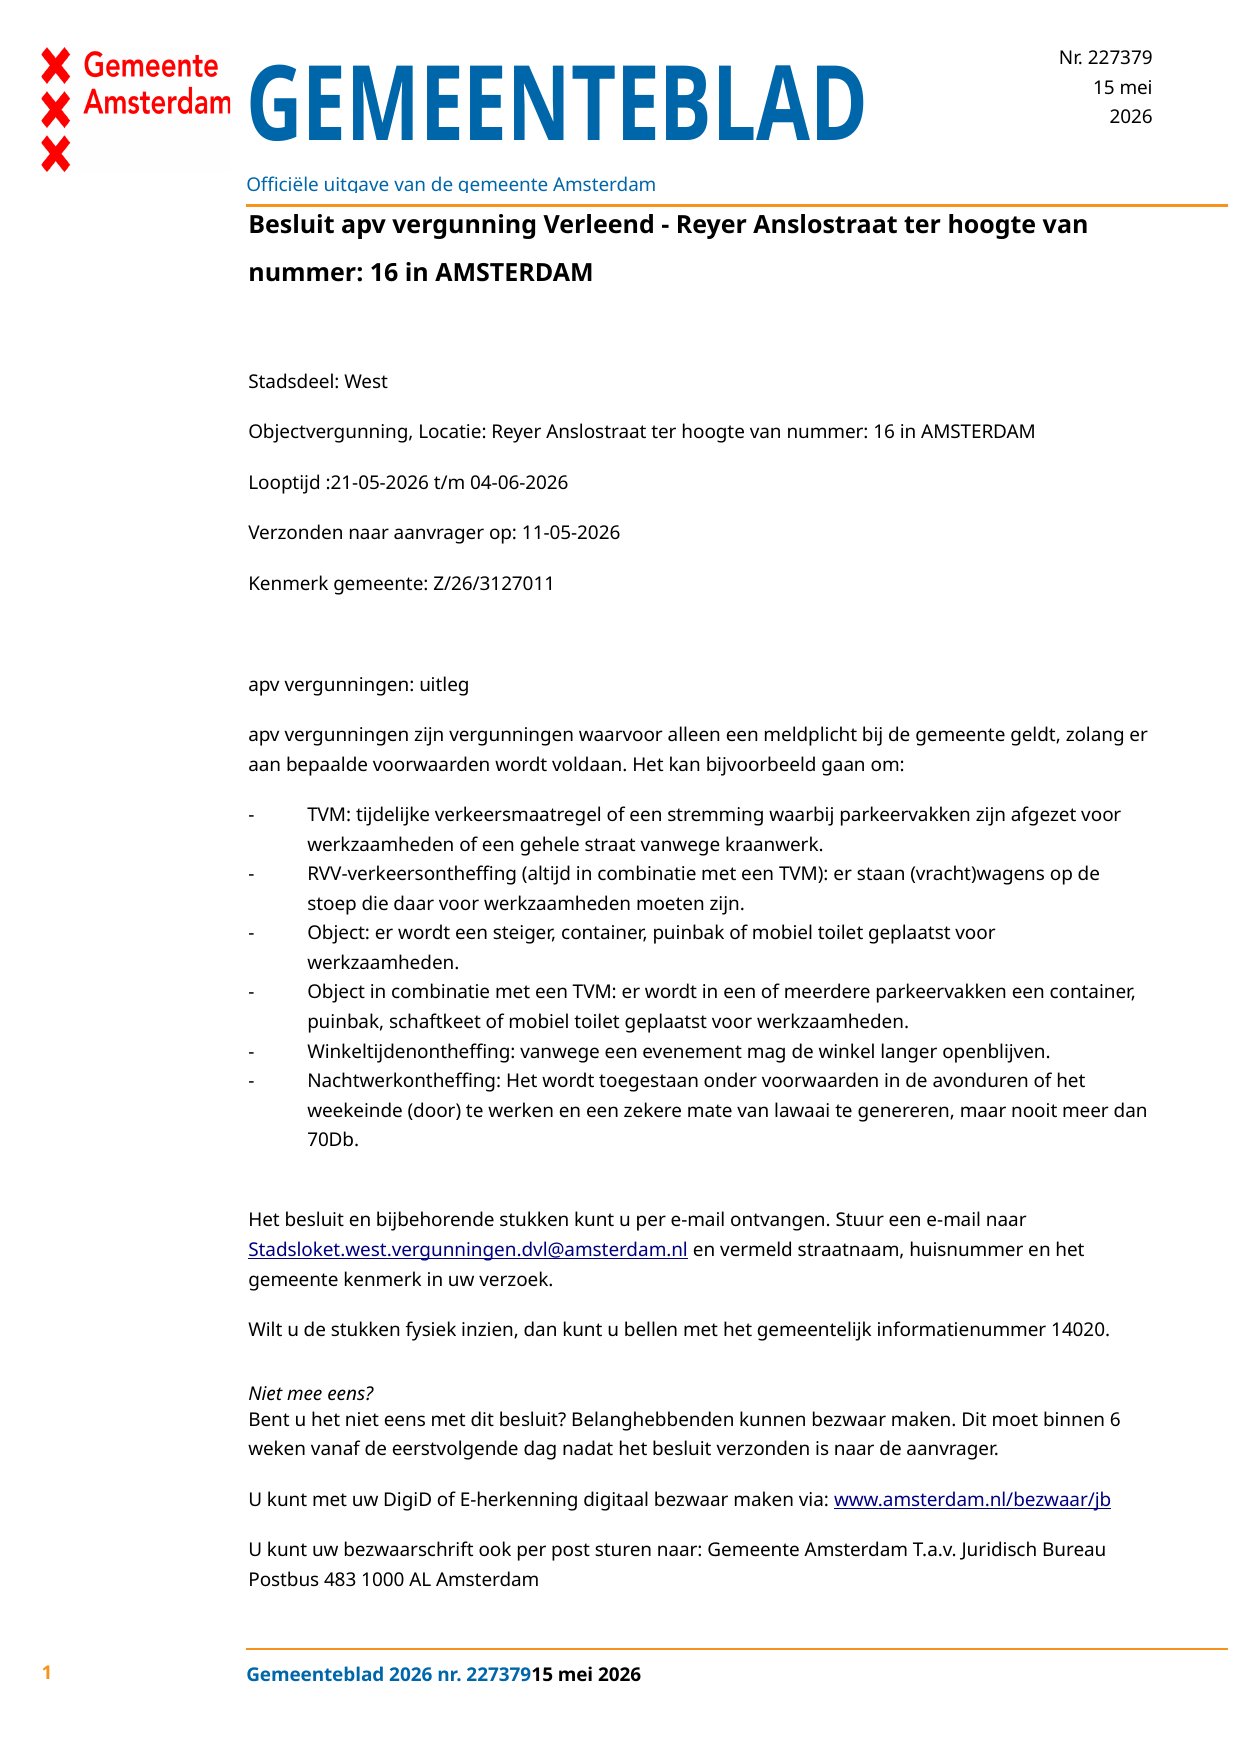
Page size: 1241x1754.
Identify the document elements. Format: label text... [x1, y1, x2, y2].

text Looptijd :21-05-2026 t/m 04-06-2026 [248, 469, 1152, 495]
list Object: er wordt een steiger, container, puinbak of mobiel toilet geplaatst voor werkzaamheden. [248, 919, 1152, 975]
text Bent u het niet eens met dit besluit? Belanghebbenden kunnen bezwaar maken. Dit moet binnen 6 weken vanaf de eerstvolgende dag nadat het besluit verzonden is naar de aanvrager. [248, 1406, 1152, 1461]
list TVM: tijdelijke verkeersmaatregel of een stremming waarbij parkeervakken zijn afgezet voor werkzaamheden of een gehele straat vanwege kraanwerk. [248, 801, 1152, 857]
list Nachtwerkontheffing: Het wordt toegestaan onder voorwaarden in de avonduren of het weekeinde (door) te werken en een zekere mate van lawaai te genereren, maar nooit meer dan 70Db. [248, 1067, 1152, 1152]
text apv vergunningen: uitleg [248, 671, 1152, 697]
text Besluit apv vergunning Verleend - Reyer Anslostraat ter hoogte van nummer: 16 in AMSTERDAM [248, 207, 1152, 288]
text U kunt uw bezwaarschrift ook per post sturen naar: Gemeente Amsterdam T.a.v. Juridisch Bureau Postbus 483 1000 AL Amsterdam [248, 1536, 1152, 1592]
text Objectvergunning, Locatie: Reyer Anslostraat ter hoogte van nummer: 16 in AMSTERDAM [248, 419, 1152, 444]
picture [41, 47, 231, 172]
text Verzonden naar aanvrager op: 11-05-2026 [248, 519, 1152, 545]
text Niet mee eens? [248, 1380, 1152, 1406]
list RVV-verkeersontheffing (altijd in combinatie met een TVM): er staan (vracht)wagens op de stoep die daar voor werkzaamheden moeten zijn. [248, 860, 1152, 916]
text Kenmerk gemeente: Z/26/3127011 [248, 570, 1152, 596]
text Wilt u de stukken fysiek inzien, dan kunt u bellen met het gemeentelijk informatienummer 14020. [248, 1316, 1152, 1342]
text U kunt met uw DigiD of E-herkenning digitaal bezwaar maken via: www.amsterdam.nl/bezwaar/jb [248, 1486, 1152, 1512]
list Winkeltijdenontheffing: vanwege een evenement mag de winkel langer openblijven. [248, 1038, 1152, 1064]
text apv vergunningen zijn vergunningen waarvoor alleen een meldplicht bij de gemeente geldt, zolang er aan bepaalde voorwaarden wordt voldaan. Het kan bijvoorbeeld gaan om: [248, 721, 1152, 777]
text Stadsdeel: West [248, 368, 1152, 394]
text Het besluit en bijbehorende stukken kunt u per e-mail ontvangen. Stuur een e-mail naar Stadsloket.west.vergunningen.dvl@amsterdam.nl en vermeld straatnaam, huisnummer en het gemeente kenmerk in uw verzoek. [248, 1207, 1152, 1292]
list Object in combinatie met een TVM: er wordt in een of meerdere parkeervakken een container, puinbak, schaftkeet of mobiel toilet geplaatst voor werkzaamheden. [248, 979, 1152, 1034]
